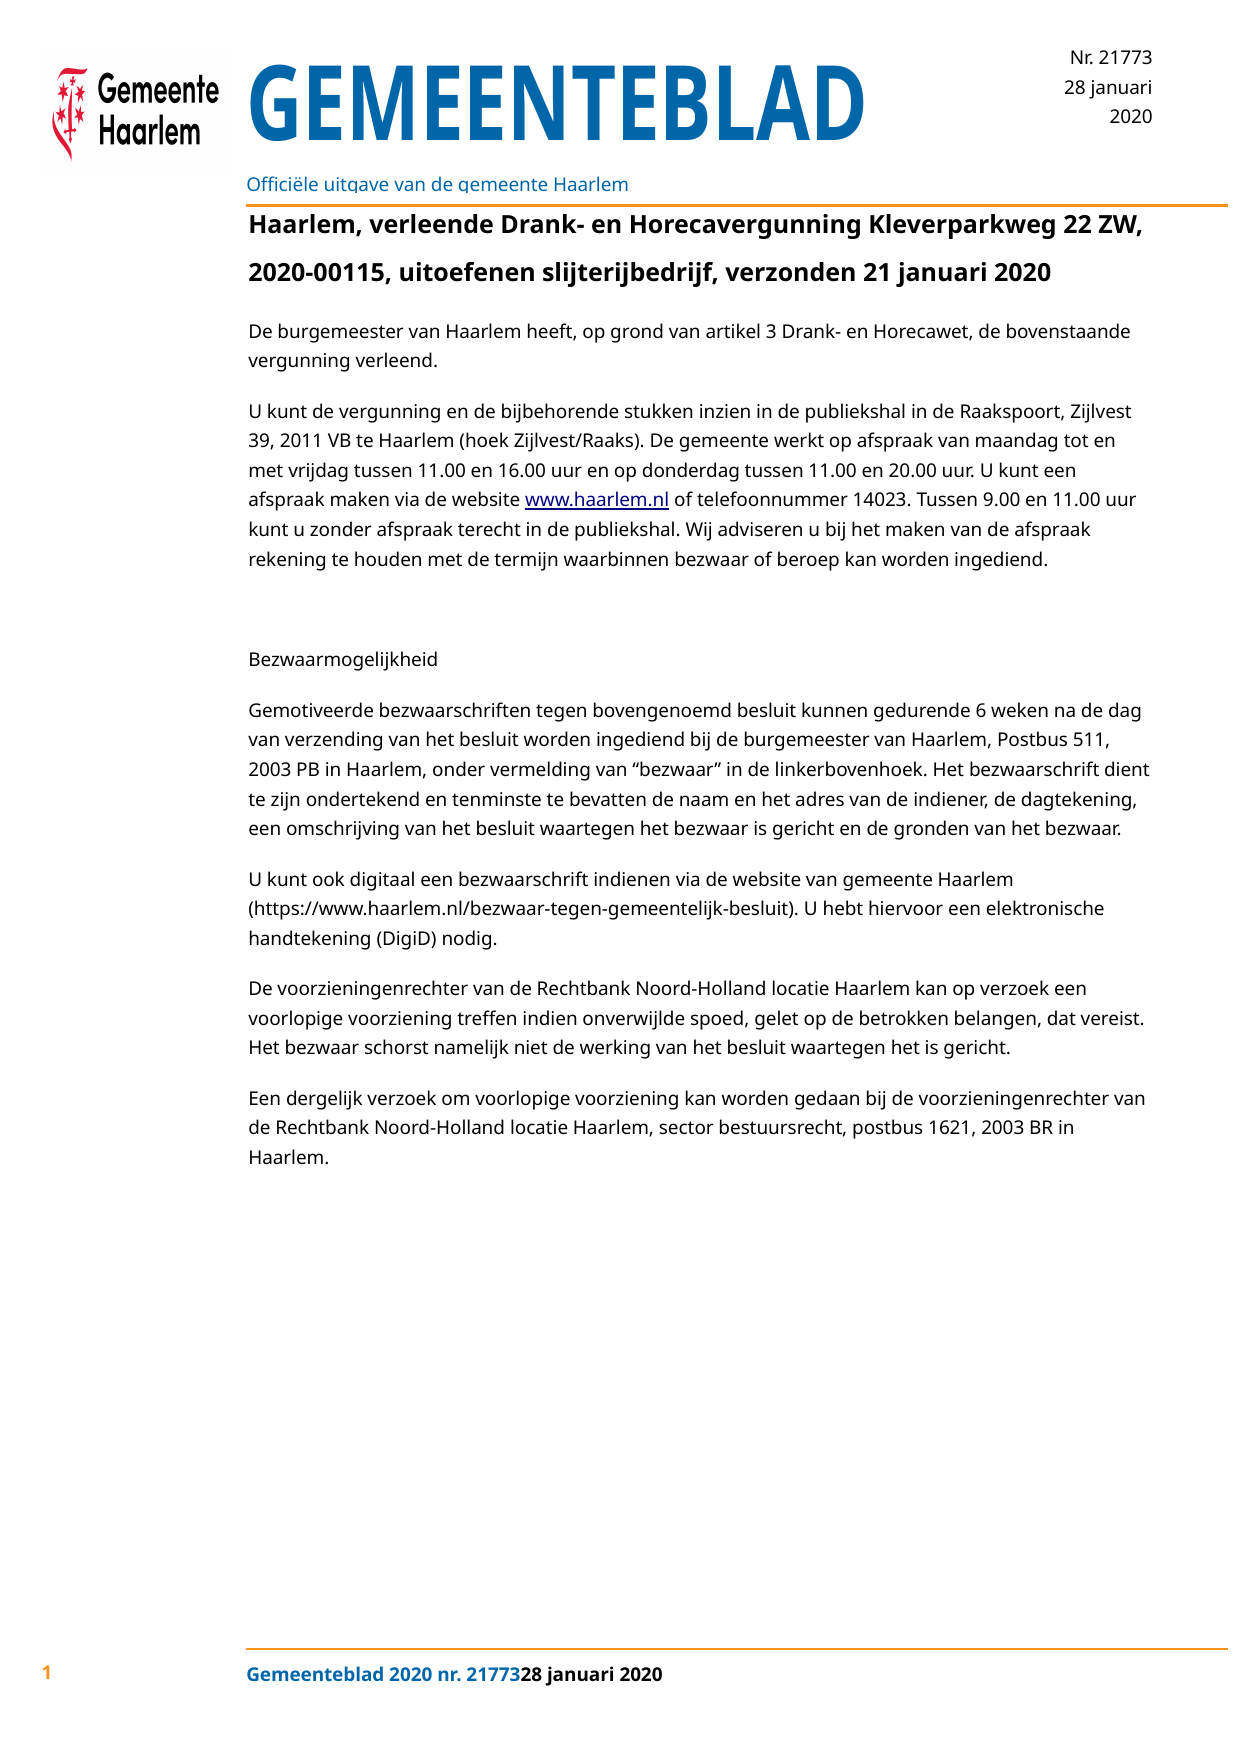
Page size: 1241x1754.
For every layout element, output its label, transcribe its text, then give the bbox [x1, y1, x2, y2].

text De voorzieningenrechter van de Rechtbank Noord-Holland locatie Haarlem kan op verzoek een voorlopige voorziening treffen indien onverwijlde spoed, gelet op de betrokken belangen, dat vereist. Het bezwaar schorst namelijk niet de werking van het besluit waartegen het is gericht. [248, 975, 1152, 1060]
text U kunt ook digitaal een bezwaarschrift indienen via de website van gemeente Haarlem (https://www.haarlem.nl/bezwaar-tegen-gemeentelijk-besluit). U hebt hiervoor een elektronische handtekening (DigiD) nodig. [248, 866, 1152, 951]
text Gemotiveerde bezwaarschriften tegen bovengenoemd besluit kunnen gedurende 6 weken na de dag van verzending van het besluit worden ingediend bij de burgemeester van Haarlem, Postbus 511, 2003 PB in Haarlem, onder vermelding van “bezwaar” in de linkerbovenhoek. Het bezwaarschrift dient te zijn ondertekend en tenminste te bevatten de naam en het adres van de indiener, de dagtekening, een omschrijving van het besluit waartegen het bezwaar is gericht en de gronden van het bezwaar. [248, 697, 1152, 841]
text Haarlem, verleende Drank- en Horecavergunning Kleverparkweg 22 ZW, 2020-00115, uitoefenen slijterijbedrijf, verzonden 21 januari 2020 [248, 207, 1152, 288]
picture [41, 47, 231, 172]
text U kunt de vergunning en de bijbehorende stukken inzien in de publiekshal in de Raakspoort, Zijlvest 39, 2011 VB te Haarlem (hoek Zijlvest/Raaks). De gemeente werkt op afspraak van maandag tot en met vrijdag tussen 11.00 en 16.00 uur en op donderdag tussen 11.00 en 20.00 uur. U kunt een afspraak maken via de website www.haarlem.nl of telefoonnummer 14023. Tussen 9.00 en 11.00 uur kunt u zonder afspraak terecht in de publiekshal. Wij adviseren u bij het maken van de afspraak rekening te houden met de termijn waarbinnen bezwaar of beroep kan worden ingediend. [248, 398, 1152, 572]
text Een dergelijk verzoek om voorlopige voorziening kan worden gedaan bij de voorzieningenrechter van de Rechtbank Noord-Holland locatie Haarlem, sector bestuursrecht, postbus 1621, 2003 BR in Haarlem. [248, 1085, 1152, 1170]
text Bezwaarmogelijkheid [248, 647, 1152, 672]
text De burgemeester van Haarlem heeft, op grond van artikel 3 Drank- en Horecawet, de bovenstaande vergunning verleend. [248, 318, 1152, 373]
